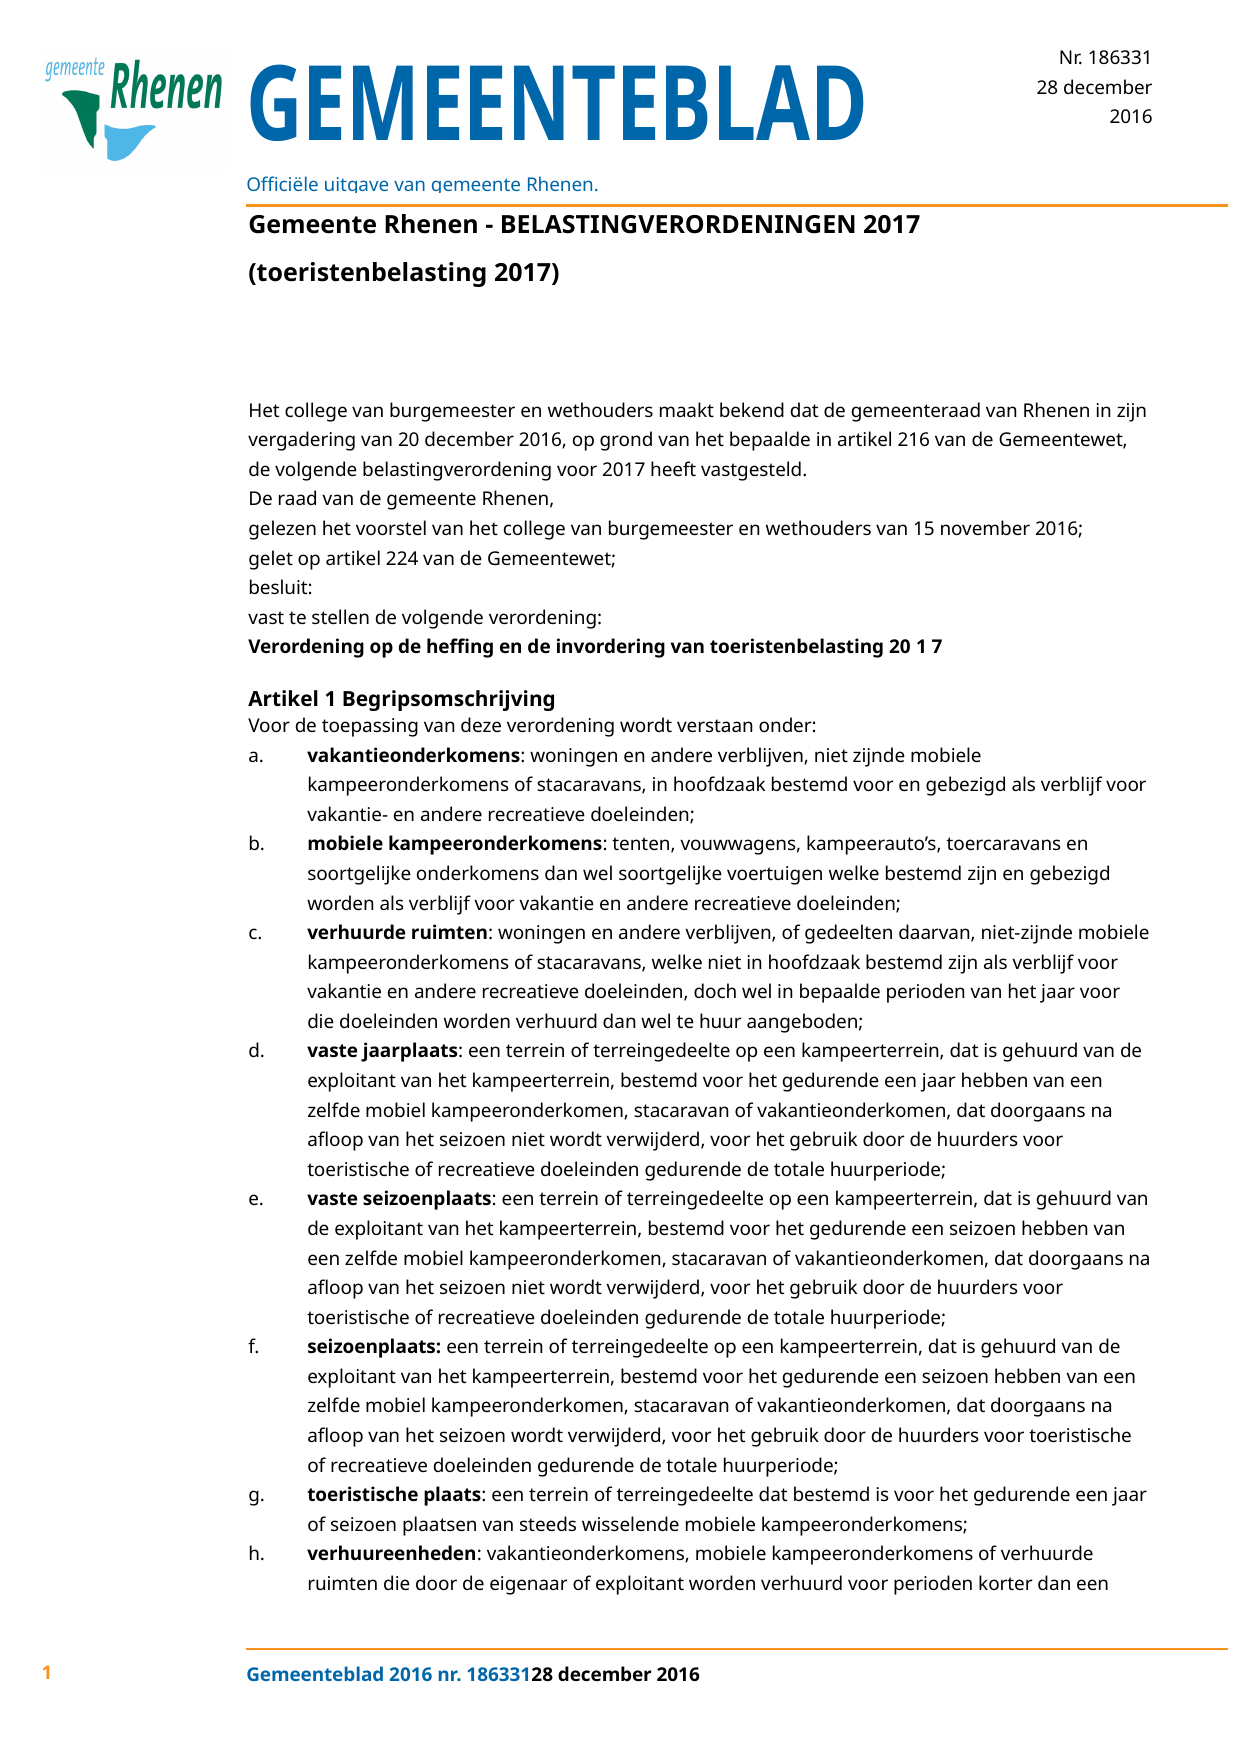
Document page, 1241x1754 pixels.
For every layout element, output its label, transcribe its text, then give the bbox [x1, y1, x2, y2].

list vaste jaarplaats: een terrein of terreingedeelte op een kampeerterrein, dat is gehuurd van de exploitant van het kampeerterrein, bestemd voor het gedurende een jaar hebben van een zelfde mobiel kampeeronderkomen, stacaravan of vakantieonderkomen, dat doorgaans na afloop van het seizoen niet wordt verwijderd, voor het gebruik door de huurders voor toeristische of recreatieve doeleinden gedurende de totale huurperiode; [248, 1038, 1152, 1182]
list seizoenplaats: een terrein of terreingedeelte op een kampeerterrein, dat is gehuurd van de exploitant van het kampeerterrein, bestemd voor het gedurende een seizoen hebben van een zelfde mobiel kampeeronderkomen, stacaravan of vakantieonderkomen, dat doorgaans na afloop van het seizoen wordt verwijderd, voor het gebruik door de huurders voor toeristische of recreatieve doeleinden gedurende de totale huurperiode; [248, 1333, 1152, 1478]
list vaste seizoenplaats: een terrein of terreingedeelte op een kampeerterrein, dat is gehuurd van de exploitant van het kampeerterrein, bestemd voor het gedurende een seizoen hebben van een zelfde mobiel kampeeronderkomen, stacaravan of vakantieonderkomen, dat doorgaans na afloop van het seizoen niet wordt verwijderd, voor het gebruik door de huurders voor toeristische of recreatieve doeleinden gedurende de totale huurperiode; [248, 1186, 1152, 1330]
text gelet op artikel 224 van de Gemeentewet; [248, 545, 1152, 570]
text Artikel 1 Begripsomschrijving [248, 684, 1152, 712]
list vakantieonderkomens: woningen en andere verblijven, niet zijnde mobiele kampeeronderkomens of stacaravans, in hoofdzaak bestemd voor en gebezigd als verblijf voor vakantie- en andere recreatieve doeleinden; [248, 742, 1152, 827]
list verhuurde ruimten: woningen en andere verblijven, of gedeelten daarvan, niet-zijnde mobiele kampeeronderkomens of stacaravans, welke niet in hoofdzaak bestemd zijn als verblijf voor vakantie en andere recreatieve doeleinden, doch wel in bepaalde perioden van het jaar voor die doeleinden worden verhuurd dan wel te huur aangeboden; [248, 919, 1152, 1034]
text Voor de toepassing van deze verordening wordt verstaan onder: [248, 712, 1152, 738]
text besluit: [248, 574, 1152, 600]
text vast te stellen de volgende verordening: [248, 604, 1152, 629]
list toeristische plaats: een terrein of terreingedeelte dat bestemd is voor het gedurende een jaar of seizoen plaatsen van steeds wisselende mobiele kampeeronderkomens; [248, 1481, 1152, 1537]
list verhuureenheden: vakantieonderkomens, mobiele kampeeronderkomens of verhuurde ruimten die door de eigenaar of exploitant worden verhuurd voor perioden korter dan een [248, 1541, 1152, 1596]
text gelezen het voorstel van het college van burgemeester en wethouders van 15 november 2016; [248, 515, 1152, 541]
text Gemeente Rhenen - BELASTINGVERORDENINGEN 2017 (toeristenbelasting 2017) [248, 207, 1152, 288]
list mobiele kampeeronderkomens: tenten, vouwwagens, kampeerauto’s, toercaravans en soortgelijke onderkomens dan wel soortgelijke voertuigen welke bestemd zijn en gebezigd worden als verblijf voor vakantie en andere recreatieve doeleinden; [248, 831, 1152, 916]
picture [41, 47, 231, 172]
text Verordening op de heffing en de invordering van toeristenbelasting 20 1 7 [248, 633, 1152, 659]
text De raad van de gemeente Rhenen, [248, 486, 1152, 511]
text Het college van burgemeester en wethouders maakt bekend dat de gemeenteraad van Rhenen in zijn vergadering van 20 december 2016, op grond van het bepaalde in artikel 216 van de Gemeentewet, de volgende belastingverordening voor 2017 heeft vastgesteld. [248, 397, 1152, 482]
